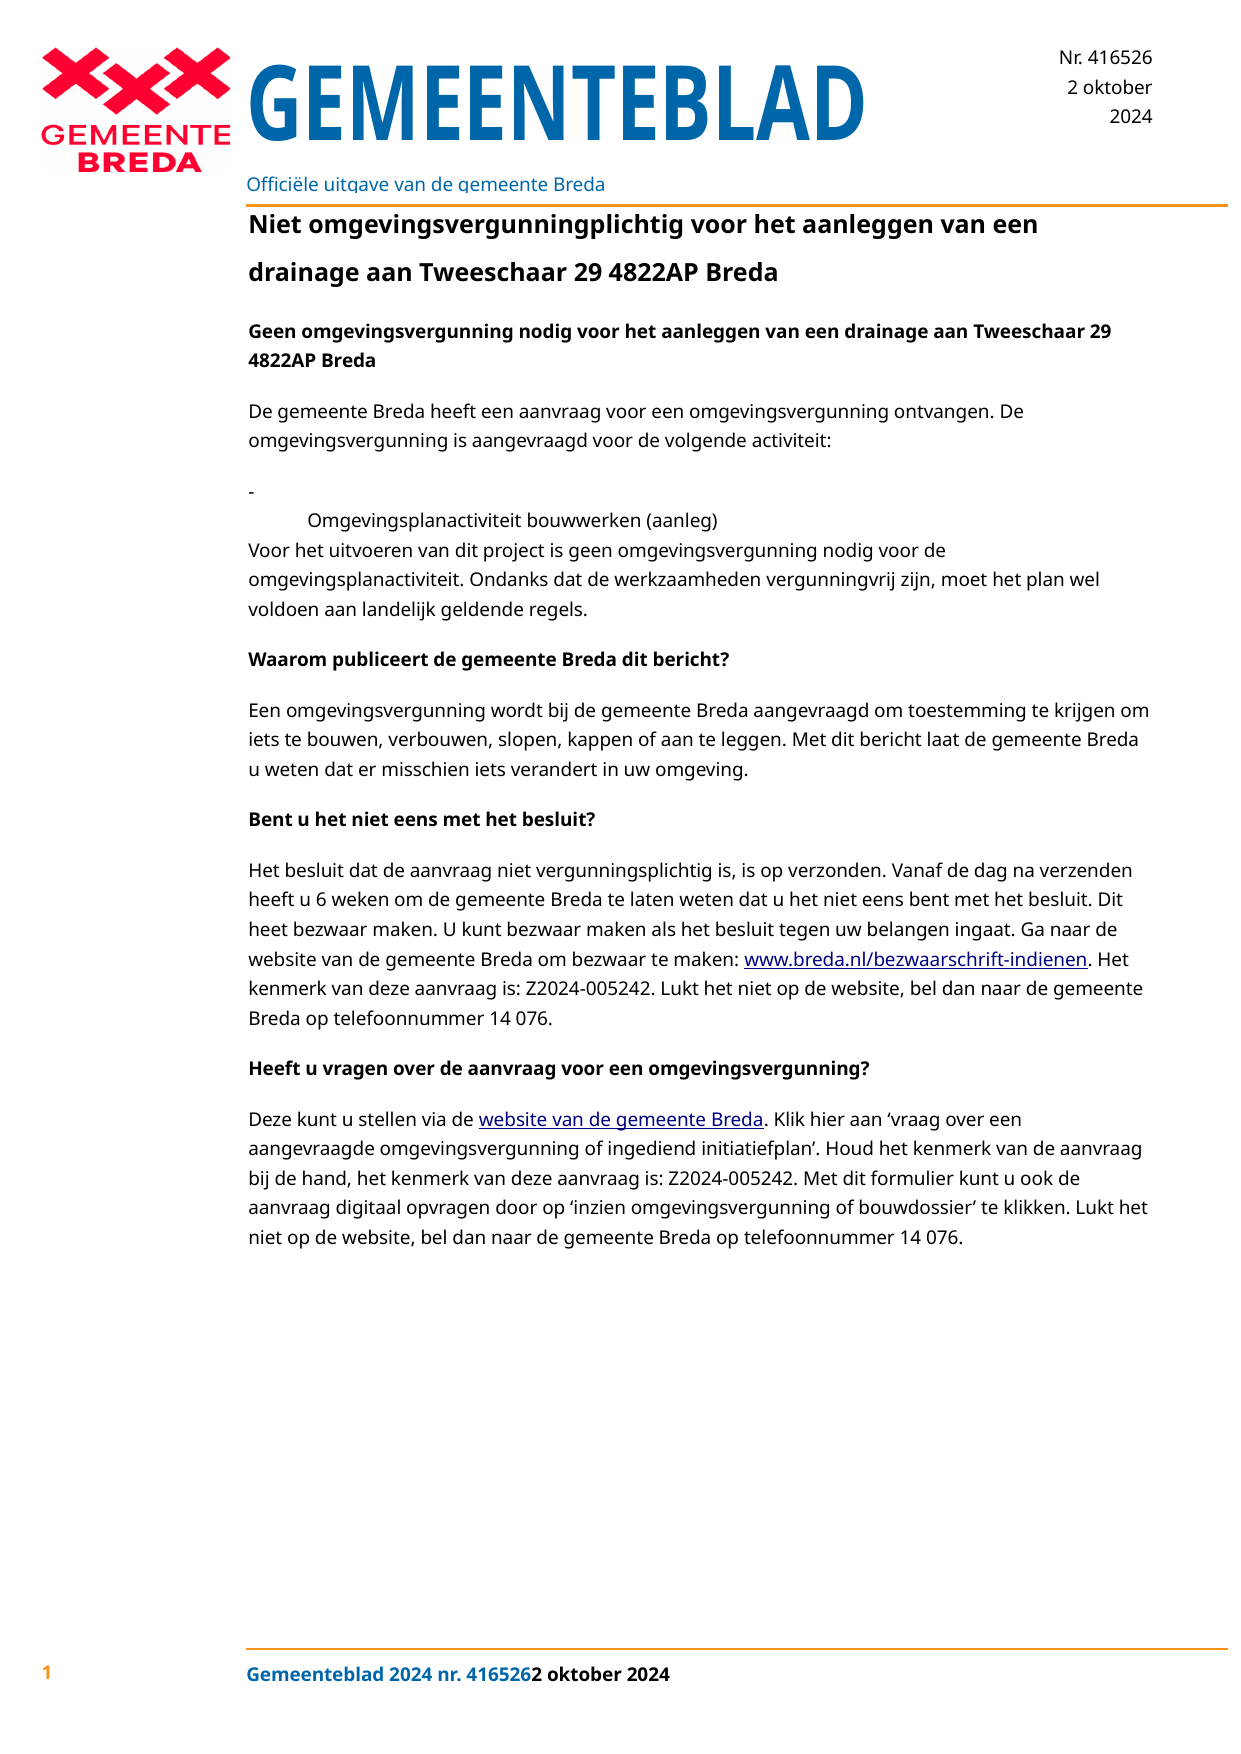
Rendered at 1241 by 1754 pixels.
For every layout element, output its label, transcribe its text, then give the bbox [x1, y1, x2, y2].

text Bent u het niet eens met het besluit? [248, 807, 1152, 832]
text Heeft u vragen over de aanvraag voor een omgevingsvergunning? [248, 1055, 1152, 1081]
text Niet omgevingsvergunningplichtig voor het aanleggen van een drainage aan Tweeschaar 29 4822AP Breda [248, 207, 1152, 288]
text Geen omgevingsvergunning nodig voor het aanleggen van een drainage aan Tweeschaar 29 4822AP Breda [248, 318, 1152, 373]
picture [41, 47, 231, 172]
text Waarom publiceert de gemeente Breda dit bericht? [248, 647, 1152, 672]
list Omgevingsplanactiviteit bouwwerken (aanleg) [248, 507, 1152, 533]
text Deze kunt u stellen via de website van de gemeente Breda. Klik hier aan ‘vraag over een aangevraagde omgevingsvergunning of ingediend initiatiefplan’. Houd het kenmerk van de aanvraag bij de hand, het kenmerk van deze aanvraag is: Z2024-005242. Met dit formulier kunt u ook de aanvraag digitaal opvragen door op ‘inzien omgevingsvergunning of bouwdossier’ te klikken. Lukt het niet op de website, bel dan naar de gemeente Breda op telefoonnummer 14 076. [248, 1106, 1152, 1250]
text Een omgevingsvergunning wordt bij de gemeente Breda aangevraagd om toestemming te krijgen om iets te bouwen, verbouwen, slopen, kappen of aan te leggen. Met dit bericht laat de gemeente Breda u weten dat er misschien iets verandert in uw omgeving. [248, 697, 1152, 782]
text Het besluit dat de aanvraag niet vergunningsplichtig is, is op verzonden. Vanaf de dag na verzenden heeft u 6 weken om de gemeente Breda te laten weten dat u het niet eens bent met het besluit. Dit heet bezwaar maken. U kunt bezwaar maken als het besluit tegen uw belangen ingaat. Ga naar de website van de gemeente Breda om bezwaar te maken: www.breda.nl/bezwaarschrift-indienen. Het kenmerk van deze aanvraag is: Z2024-005242. Lukt het niet op de website, bel dan naar de gemeente Breda op telefoonnummer 14 076. [248, 857, 1152, 1031]
text Voor het uitvoeren van dit project is geen omgevingsvergunning nodig voor de omgevingsplanactiviteit. Ondanks dat de werkzaamheden vergunningvrij zijn, moet het plan wel voldoen aan landelijk geldende regels. [248, 537, 1152, 622]
text De gemeente Breda heeft een aanvraag voor een omgevingsvergunning ontvangen. De omgevingsvergunning is aangevraagd voor de volgende activiteit: [248, 398, 1152, 453]
